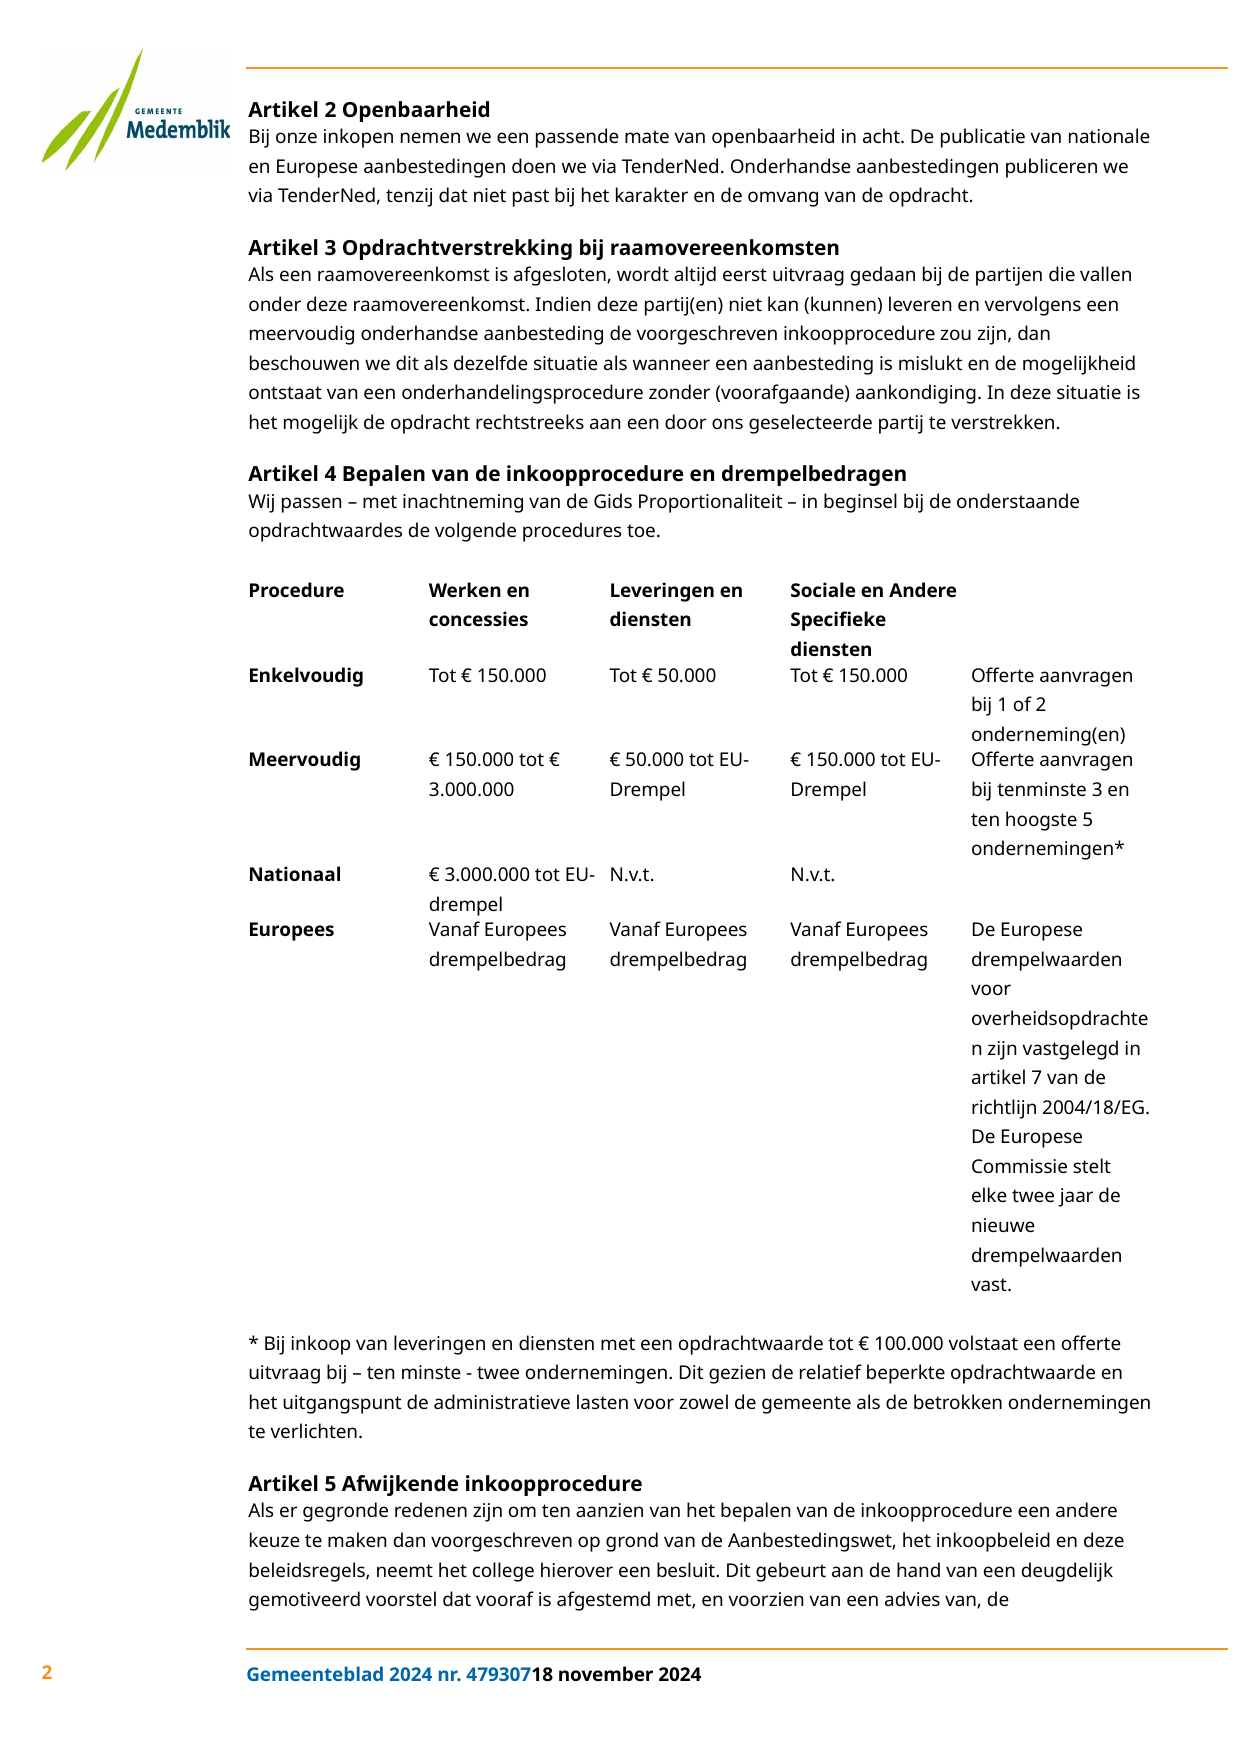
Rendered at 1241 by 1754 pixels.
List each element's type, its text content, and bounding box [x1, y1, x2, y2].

text Als een raamovereenkomst is afgesloten, wordt altijd eerst uitvraag gedaan bij de partijen die vallen onder deze raamovereenkomst. Indien deze partij(en) niet kan (kunnen) leveren en vervolgens een meervoudig onderhandse aanbesteding de voorgeschreven inkoopprocedure zou zijn, dan beschouwen we dit als dezelfde situatie als wanneer een aanbesteding is mislukt en de mogelijkheid ontstaat van een onderhandelingsprocedure zonder (voorafgaande) aankondiging. In deze situatie is het mogelijk de opdracht rechtstreeks aan een door ons geselecteerde partij te verstrekken. [248, 261, 1152, 435]
table_header Procedure [248, 577, 429, 662]
table_cell N.v.t. [609, 861, 790, 916]
text Artikel 4 Bepalen van de inkoopprocedure en drempelbedragen [248, 459, 1152, 488]
table_cell [971, 861, 1152, 916]
table_cell Nationaal [248, 861, 429, 916]
text Bij onze inkopen nemen we een passende mate van openbaarheid in acht. De publicatie van nationale en Europese aanbestedingen doen we via TenderNed. Onderhandse aanbestedingen publiceren we via TenderNed, tenzij dat niet past bij het karakter en de omvang van de opdracht. [248, 123, 1152, 208]
table_cell Europees [248, 916, 429, 1297]
table_cell € 150.000 tot € 3.000.000 [429, 747, 609, 861]
table_cell Enkelvoudig [248, 662, 429, 747]
table_cell Vanaf Europees drempelbedrag [609, 916, 790, 1297]
picture [41, 47, 231, 172]
text Wij passen – met inachtneming van de Gids Proportionaliteit – in beginsel bij de onderstaande opdrachtwaardes de volgende procedures toe. [248, 488, 1152, 543]
table_cell De Europese drempelwaarden voor overheidsopdrachten zijn vastgelegd in artikel 7 van de richtlijn 2004/18/EG. De Europese Commissie stelt elke twee jaar de nieuwe drempelwaarden vast. [971, 916, 1152, 1297]
text * Bij inkoop van leveringen en diensten met een opdrachtwaarde tot € 100.000 volstaat een offerte uitvraag bij – ten minste - twee ondernemingen. Dit gezien de relatief beperkte opdrachtwaarde en het uitgangspunt de administratieve lasten voor zowel de gemeente als de betrokken ondernemingen te verlichten. [248, 1330, 1152, 1444]
text Artikel 3 Opdrachtverstrekking bij raamovereenkomsten [248, 233, 1152, 261]
table_cell € 50.000 tot EU-Drempel [609, 747, 790, 861]
table_cell € 3.000.000 tot EU-drempel [429, 861, 609, 916]
table_cell Meervoudig [248, 747, 429, 861]
text Artikel 2 Openbaarheid [248, 95, 1152, 123]
table_header Sociale en Andere Specifieke diensten [790, 577, 971, 662]
table_header Werken en concessies [429, 577, 609, 662]
table_cell Vanaf Europees drempelbedrag [790, 916, 971, 1297]
table_cell Tot € 150.000 [429, 662, 609, 747]
table_cell Offerte aanvragen bij tenminste 3 en ten hoogste 5 ondernemingen* [971, 747, 1152, 861]
table_cell Tot € 150.000 [790, 662, 971, 747]
table_cell Offerte aanvragen bij 1 of 2 onderneming(en) [971, 662, 1152, 747]
table_cell N.v.t. [790, 861, 971, 916]
table_header Leveringen en diensten [609, 577, 790, 662]
table_cell Tot € 50.000 [609, 662, 790, 747]
text Als er gegronde redenen zijn om ten aanzien van het bepalen van de inkoopprocedure een andere keuze te maken dan voorgeschreven op grond van de Aanbestedingswet, het inkoopbeleid en deze beleidsregels, neemt het college hierover een besluit. Dit gebeurt aan de hand van een deugdelijk gemotiveerd voorstel dat vooraf is afgestemd met, en voorzien van een advies van, de [248, 1498, 1152, 1612]
table_header [971, 577, 1152, 662]
table_cell € 150.000 tot EU-Drempel [790, 747, 971, 861]
text Artikel 5 Afwijkende inkoopprocedure [248, 1469, 1152, 1498]
table_cell Vanaf Europees drempelbedrag [429, 916, 609, 1297]
